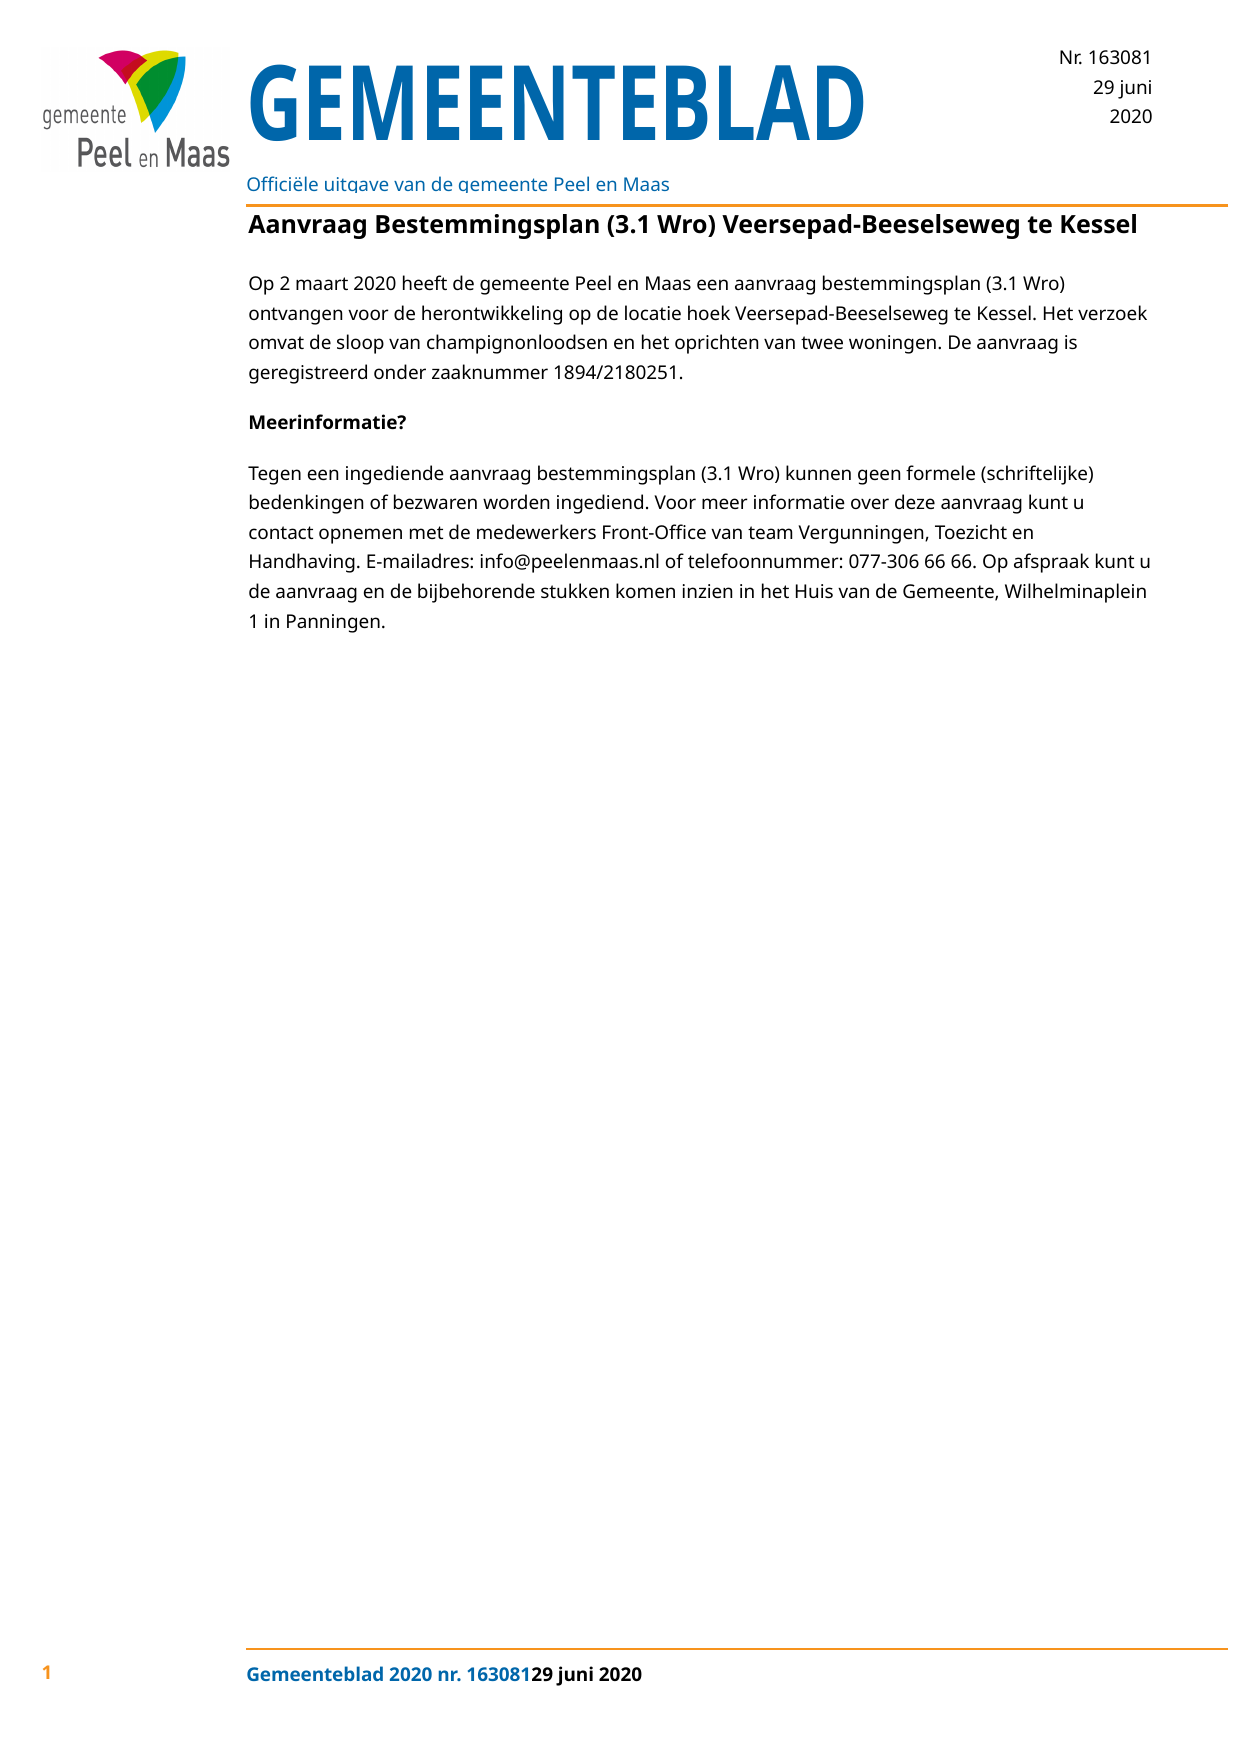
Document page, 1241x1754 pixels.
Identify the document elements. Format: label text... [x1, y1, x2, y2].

text Aanvraag Bestemmingsplan (3.1 Wro) Veersepad-Beeselseweg te Kessel [248, 207, 1152, 241]
text Meerinformatie? [248, 409, 1152, 435]
text Op 2 maart 2020 heeft de gemeente Peel en Maas een aanvraag bestemmingsplan (3.1 Wro) ontvangen voor de herontwikkeling op de locatie hoek Veersepad-Beeselseweg te Kessel. Het verzoek omvat de sloop van champignonloodsen en het oprichten van twee woningen. De aanvraag is geregistreerd onder zaaknummer 1894/2180251. [248, 270, 1152, 385]
picture [41, 47, 231, 172]
text Tegen een ingediende aanvraag bestemmingsplan (3.1 Wro) kunnen geen formele (schriftelijke) bedenkingen of bezwaren worden ingediend. Voor meer informatie over deze aanvraag kunt u contact opnemen met de medewerkers Front-Office van team Vergunningen, Toezicht en Handhaving. E-mailadres: info@peelenmaas.nl of telefoonnummer: 077-306 66 66. Op afspraak kunt u de aanvraag en de bijbehorende stukken komen inzien in het Huis van de Gemeente, Wilhelminaplein 1 in Panningen. [248, 460, 1152, 633]
